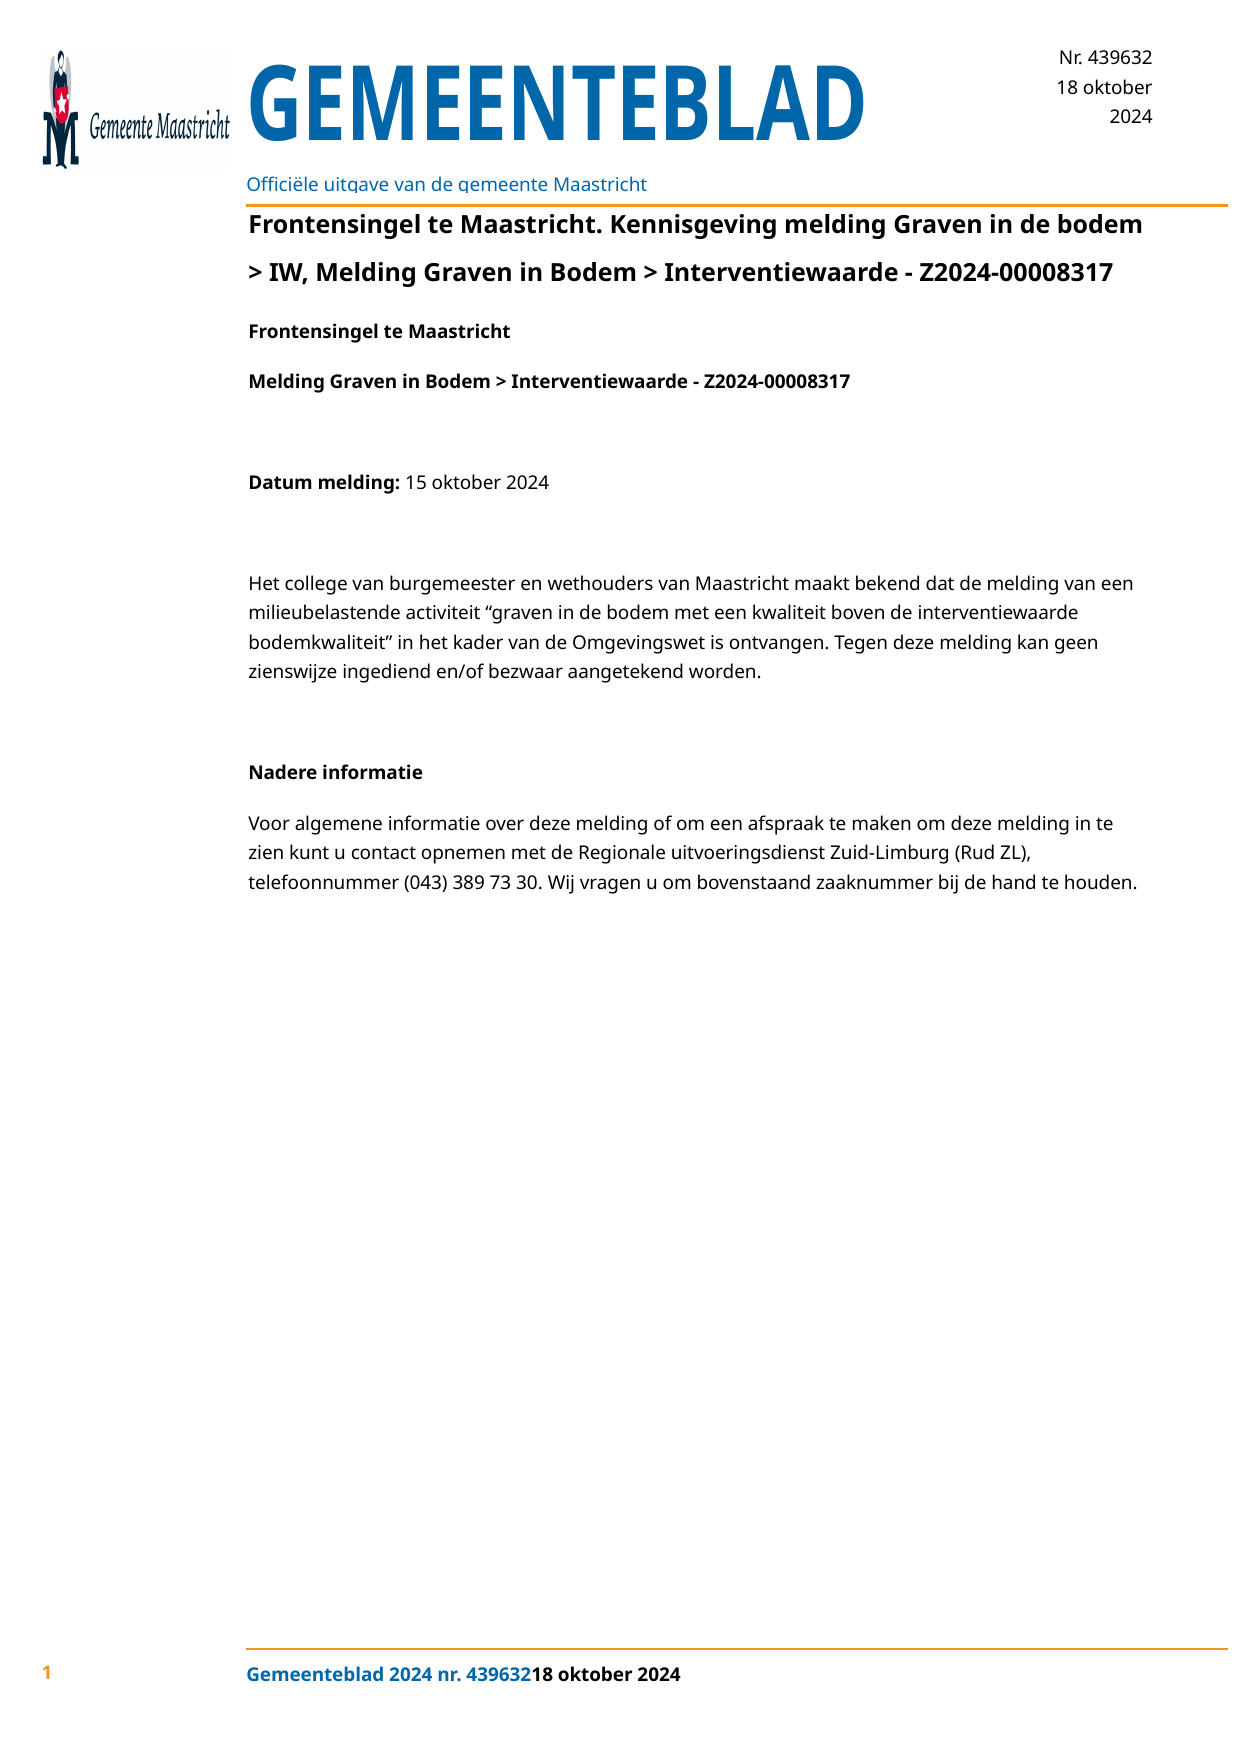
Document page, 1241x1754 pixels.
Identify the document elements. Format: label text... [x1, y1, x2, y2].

picture [41, 47, 231, 172]
text Nadere informatie [248, 759, 1152, 785]
text Voor algemene informatie over deze melding of om een afspraak te maken om deze melding in te zien kunt u contact opnemen met de Regionale uitvoeringsdienst Zuid-Limburg (Rud ZL), telefoonnummer (043) 389 73 30. Wij vragen u om bovenstaand zaaknummer bij de hand te houden. [248, 810, 1152, 895]
text Frontensingel te Maastricht. Kennisgeving melding Graven in de bodem > IW, Melding Graven in Bodem > Interventiewaarde - Z2024-00008317 [248, 207, 1152, 288]
text Frontensingel te Maastricht [248, 318, 1152, 344]
text Melding Graven in Bodem > Interventiewaarde - Z2024-00008317 [248, 368, 1152, 394]
text Het college van burgemeester en wethouders van Maastricht maakt bekend dat de melding van een milieubelastende activiteit “graven in de bodem met een kwaliteit boven de interventiewaarde bodemkwaliteit” in het kader van de Omgevingswet is ontvangen. Tegen deze melding kan geen zienswijze ingediend en/of bezwaar aangetekend worden. [248, 570, 1152, 684]
text Datum melding: 15 oktober 2024 [248, 469, 1152, 495]
